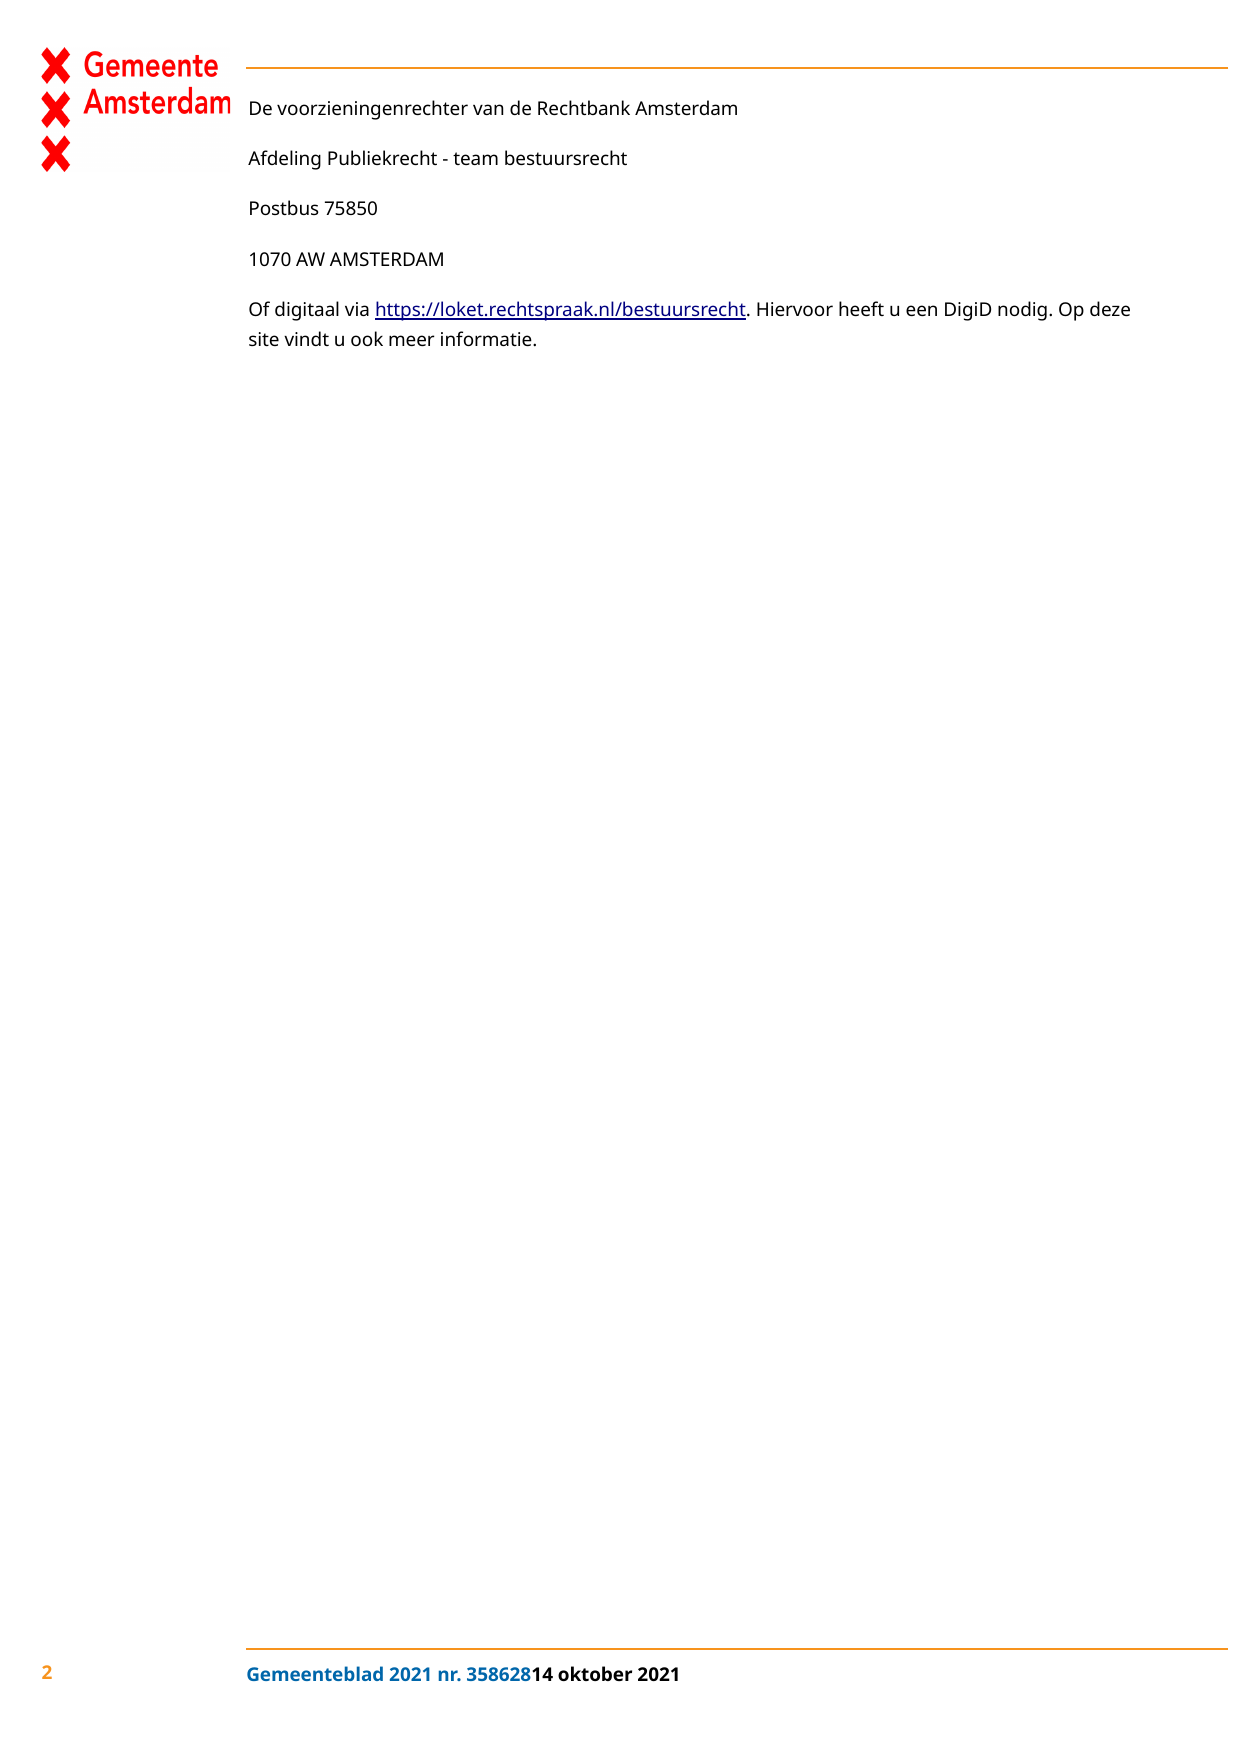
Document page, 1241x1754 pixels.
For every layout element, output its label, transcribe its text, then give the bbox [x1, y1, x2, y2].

text De voorzieningenrechter van de Rechtbank Amsterdam [248, 95, 1152, 121]
text 1070 AW AMSTERDAM [248, 246, 1152, 272]
text Postbus 75850 [248, 196, 1152, 221]
text Afdeling Publiekrecht - team bestuursrecht [248, 145, 1152, 171]
text Of digitaal via https://loket.rechtspraak.nl/bestuursrecht. Hiervoor heeft u een DigiD nodig. Op deze site vindt u ook meer informatie. [248, 296, 1152, 352]
picture [41, 47, 231, 172]
